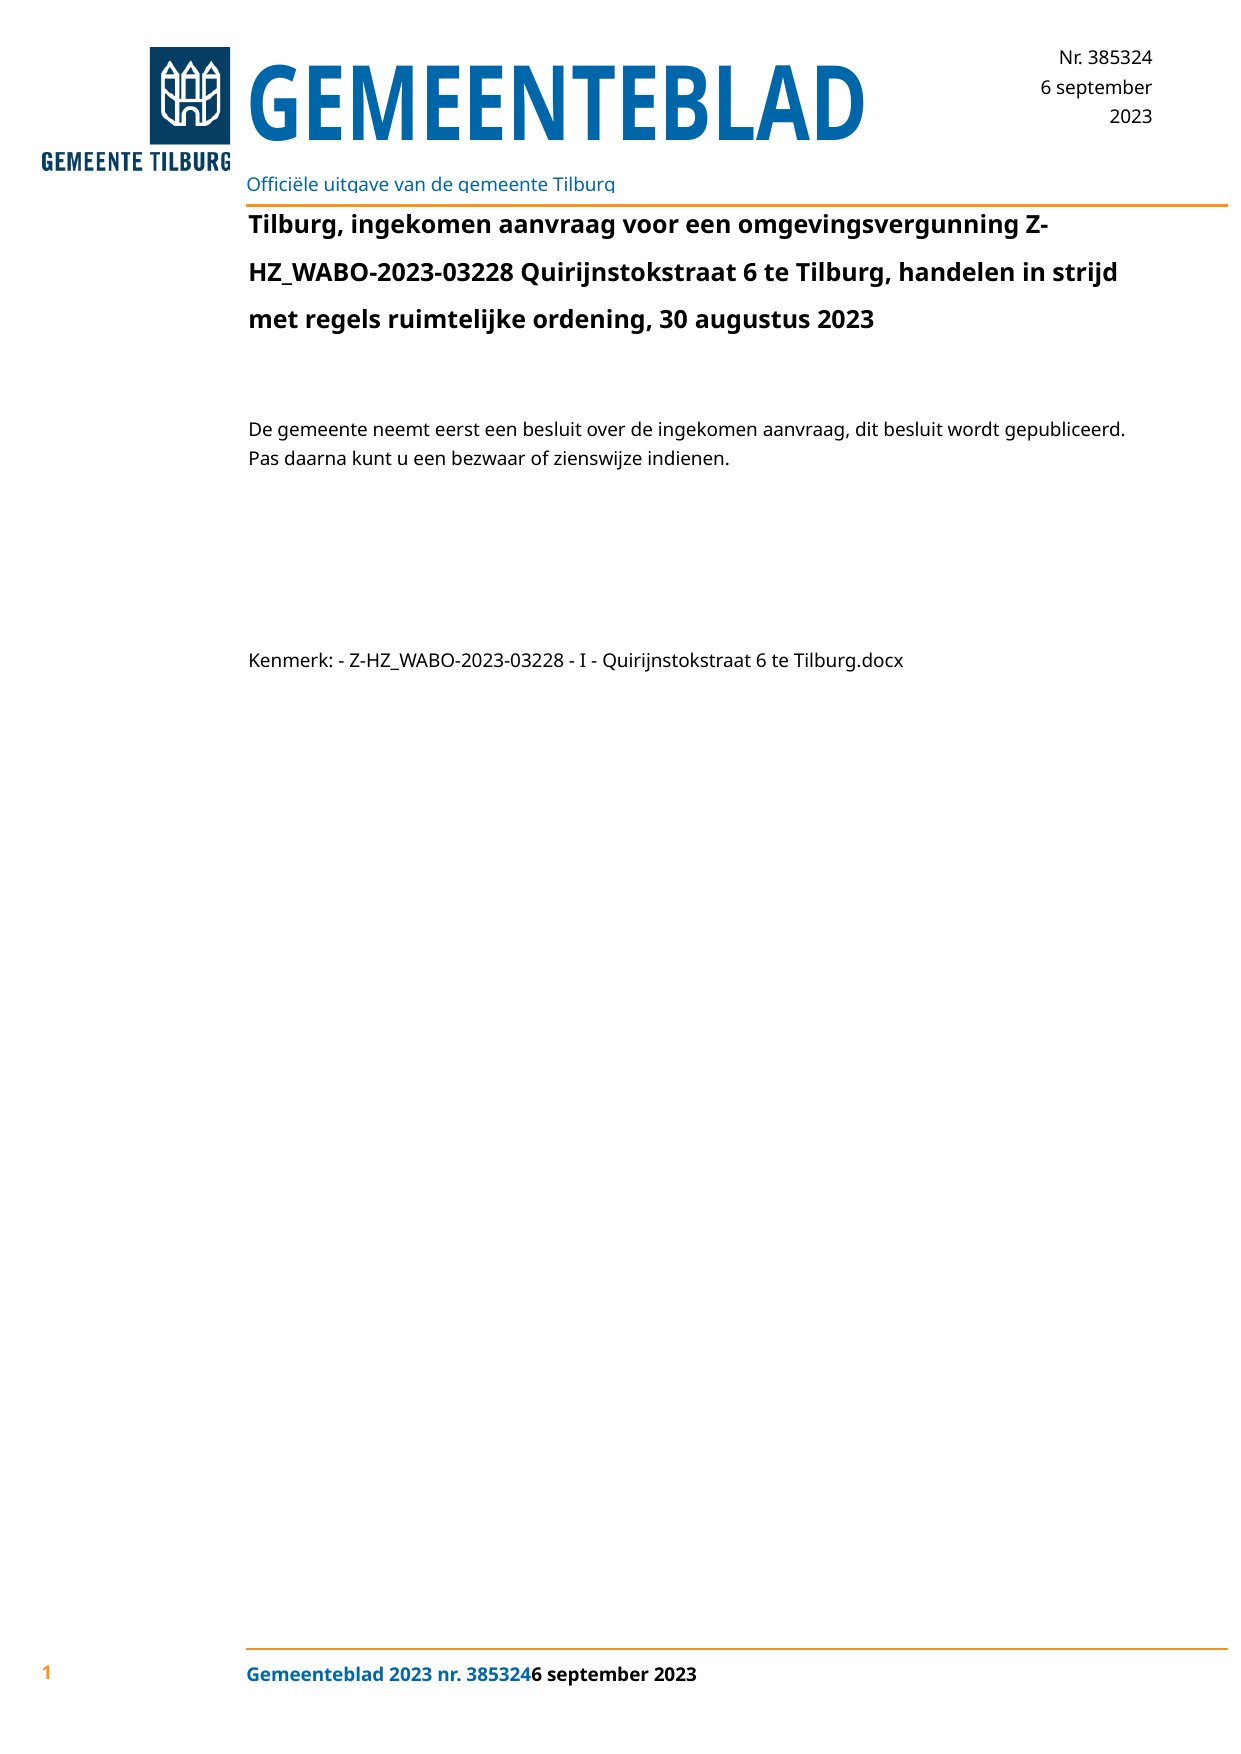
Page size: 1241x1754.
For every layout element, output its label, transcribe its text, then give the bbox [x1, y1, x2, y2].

text Tilburg, ingekomen aanvraag voor een omgevingsvergunning Z-HZ_WABO-2023-03228 Quirijnstokstraat 6 te Tilburg, handelen in strijd met regels ruimtelijke ordening, 30 augustus 2023 [248, 207, 1152, 336]
picture [41, 47, 231, 172]
text Kenmerk: - Z-HZ_WABO-2023-03228 - I - Quirijnstokstraat 6 te Tilburg.docx [248, 647, 1152, 673]
text De gemeente neemt eerst een besluit over de ingekomen aanvraag, dit besluit wordt gepubliceerd. Pas daarna kunt u een bezwaar of zienswijze indienen. [248, 416, 1152, 471]
